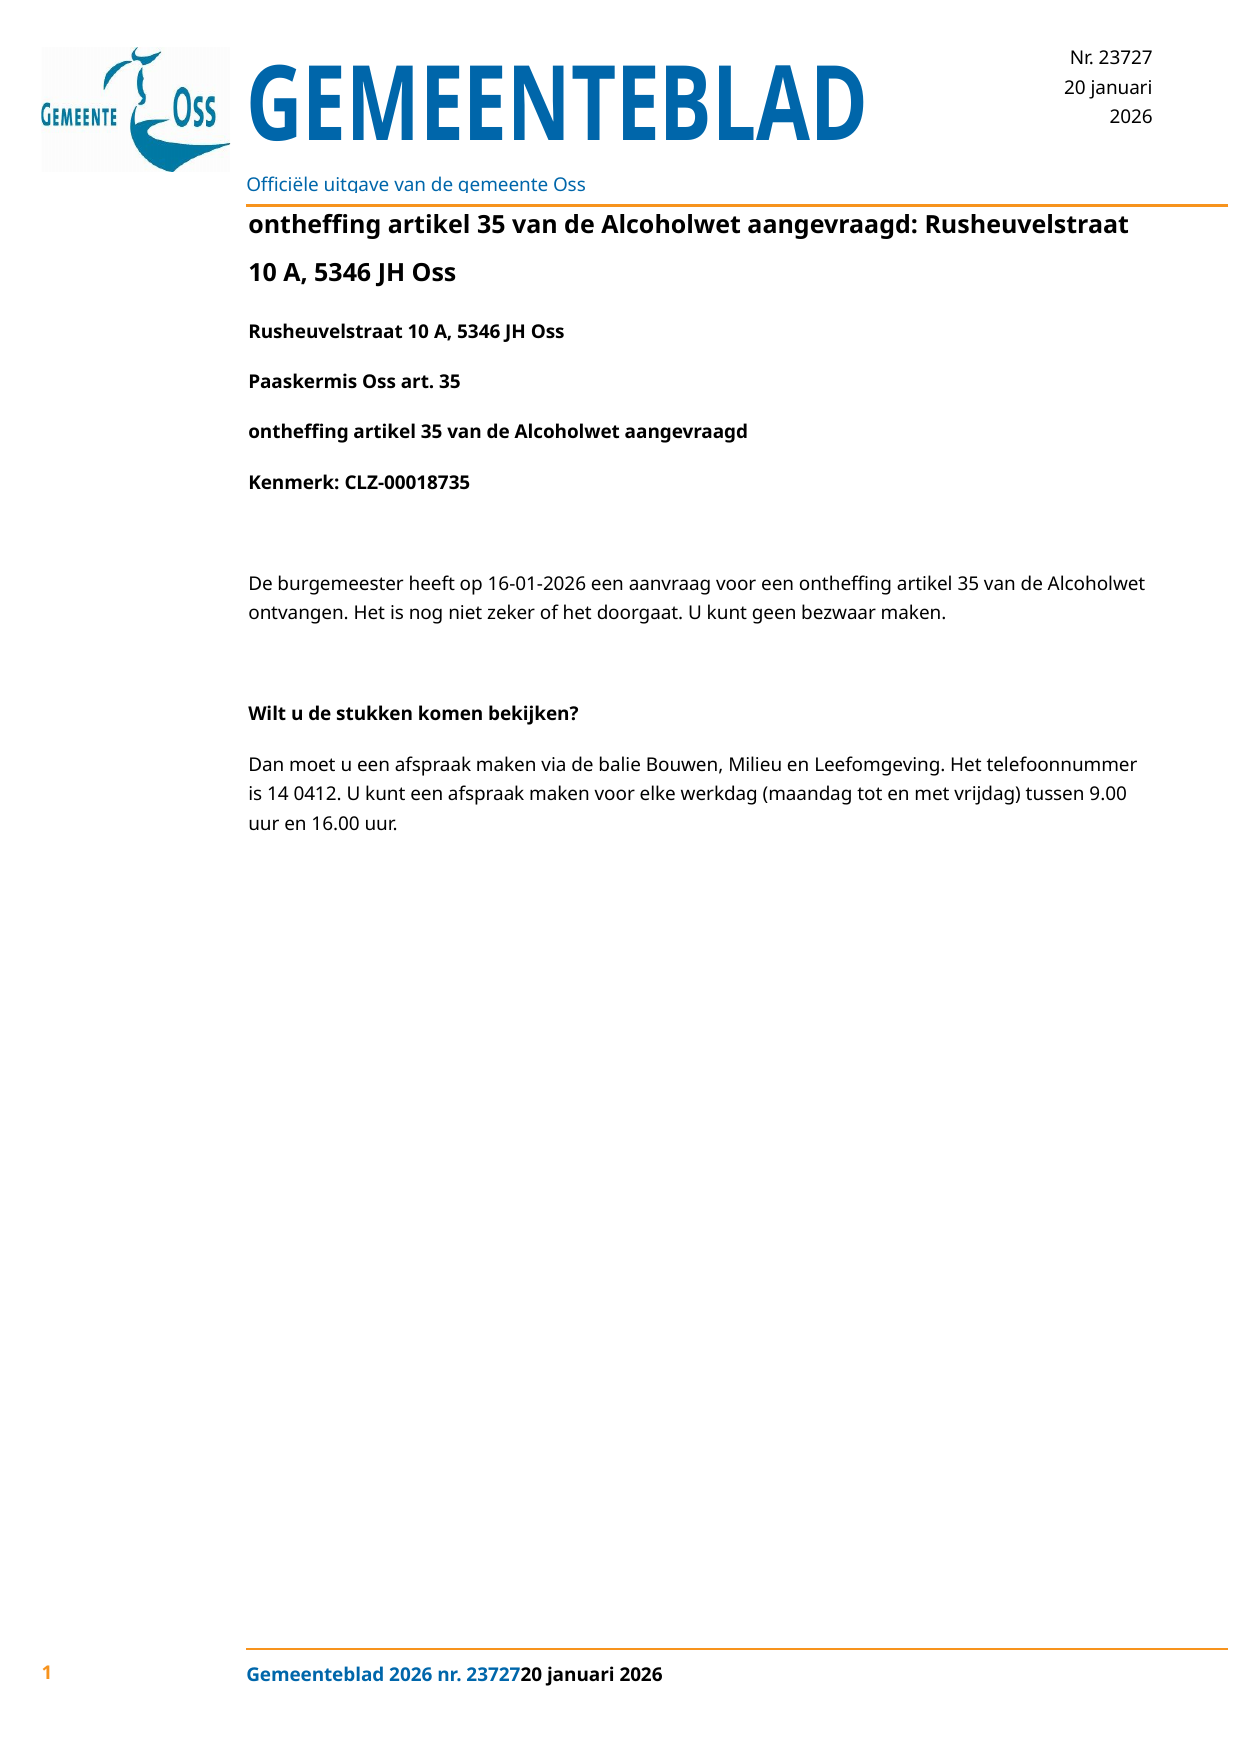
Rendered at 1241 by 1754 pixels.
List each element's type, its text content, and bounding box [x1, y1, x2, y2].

text De burgemeester heeft op 16-01-2026 een aanvraag voor een ontheffing artikel 35 van de Alcoholwet ontvangen. Het is nog niet zeker of het doorgaat. U kunt geen bezwaar maken. [248, 570, 1152, 625]
text Wilt u de stukken komen bekijken? [248, 700, 1152, 726]
text Paaskermis Oss art. 35 [248, 368, 1152, 394]
text Rusheuvelstraat 10 A, 5346 JH Oss [248, 318, 1152, 344]
text Dan moet u een afspraak maken via de balie Bouwen, Milieu en Leefomgeving. Het telefoonnummer is 14 0412. U kunt een afspraak maken voor elke werkdag (maandag tot en met vrijdag) tussen 9.00 uur en 16.00 uur. [248, 751, 1152, 836]
text Kenmerk: CLZ-00018735 [248, 469, 1152, 495]
text ontheffing artikel 35 van de Alcoholwet aangevraagd: Rusheuvelstraat 10 A, 5346 JH Oss [248, 207, 1152, 288]
text ontheffing artikel 35 van de Alcoholwet aangevraagd [248, 419, 1152, 444]
picture [41, 47, 231, 172]
